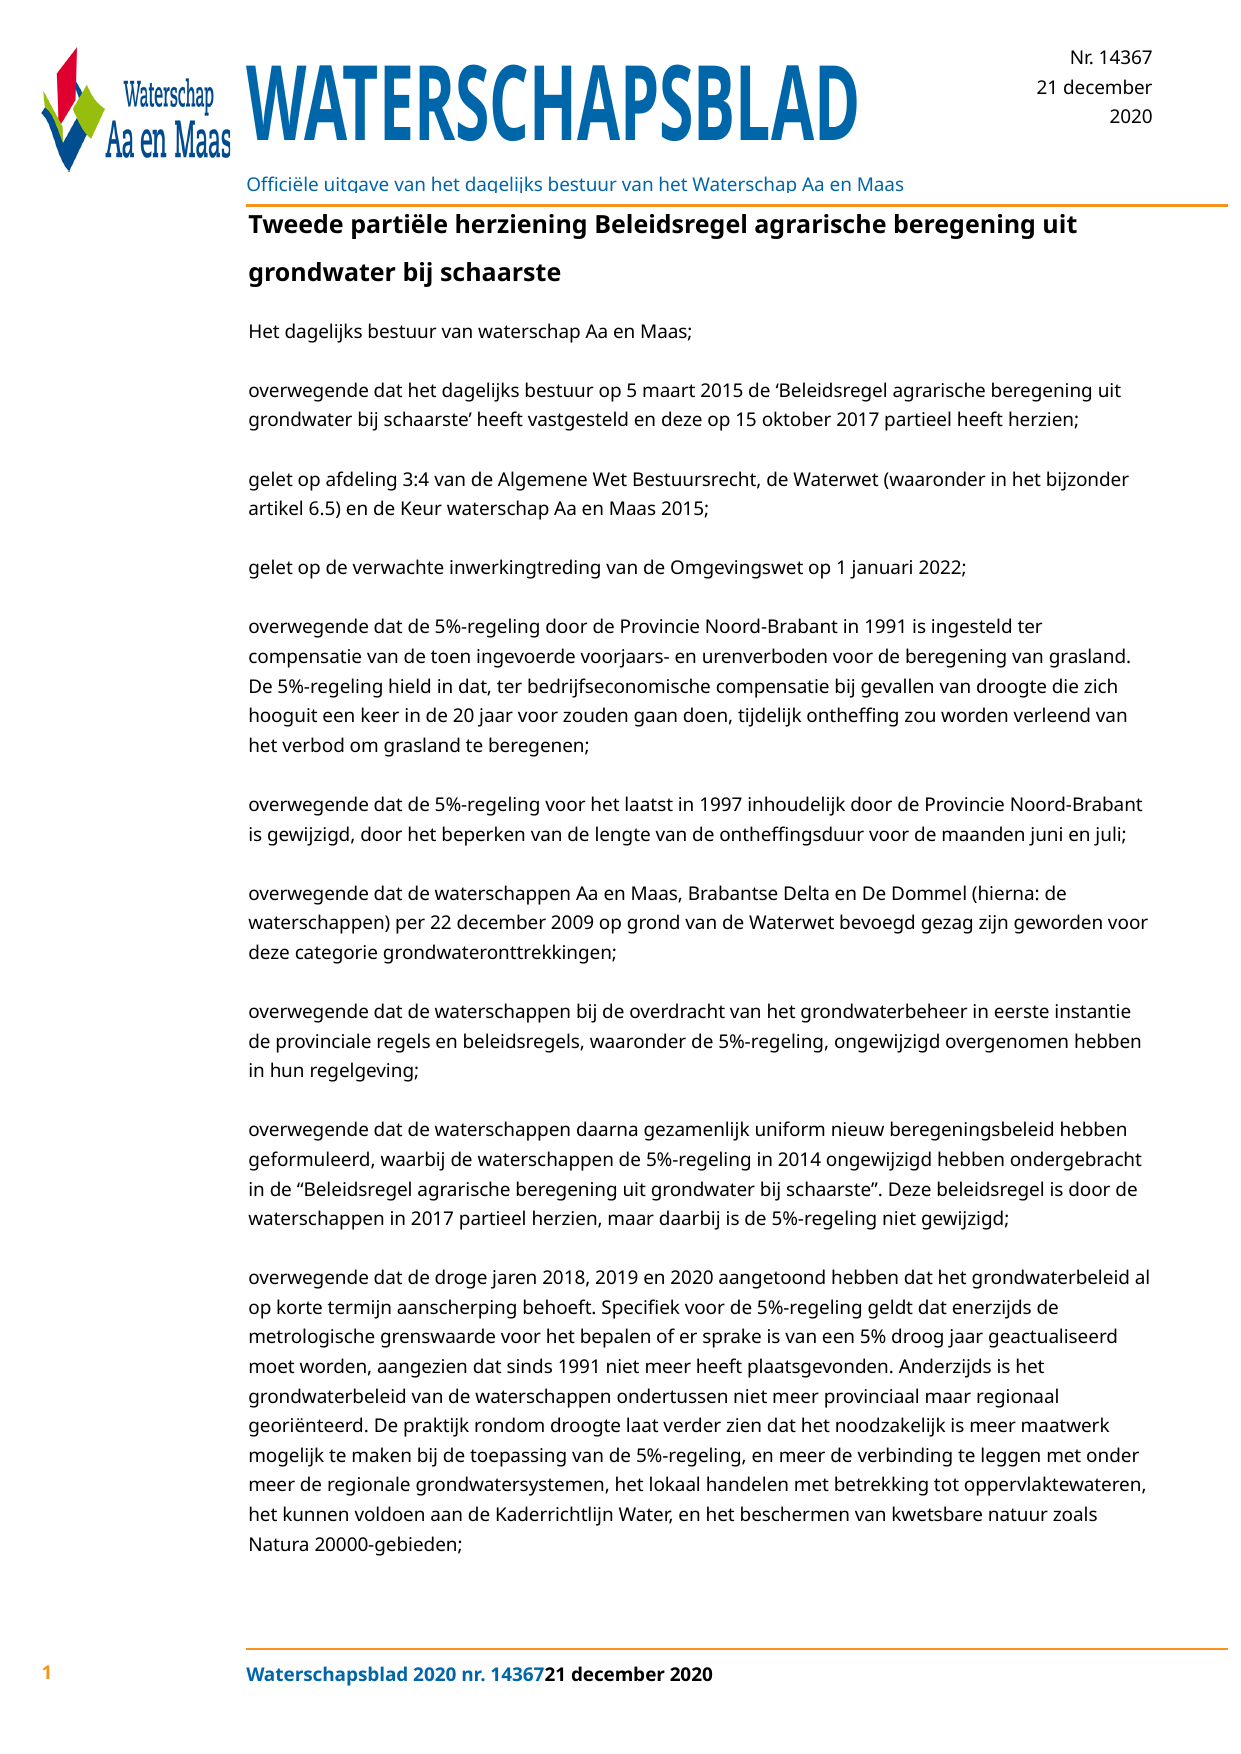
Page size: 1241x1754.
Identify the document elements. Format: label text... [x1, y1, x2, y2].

text Het dagelijks bestuur van waterschap Aa en Maas; [248, 318, 1152, 344]
text gelet op afdeling 3:4 van de Algemene Wet Bestuursrecht, de Waterwet (waaronder in het bijzonder artikel 6.5) en de Keur waterschap Aa en Maas 2015; [248, 466, 1152, 521]
picture [41, 47, 231, 172]
text Tweede partiële herziening Beleidsregel agrarische beregening uit grondwater bij schaarste [248, 207, 1152, 288]
text gelet op de verwachte inwerkingtreding van de Omgevingswet op 1 januari 2022; [248, 554, 1152, 580]
text overwegende dat de 5%-regeling voor het laatst in 1997 inhoudelijk door de Provincie Noord-Brabant is gewijzigd, door het beperken van de lengte van de ontheffingsduur voor de maanden juni en juli; [248, 791, 1152, 847]
text overwegende dat de 5%-regeling door de Provincie Noord-Brabant in 1991 is ingesteld ter compensatie van de toen ingevoerde voorjaars- en urenverboden voor de beregening van grasland. De 5%-regeling hield in dat, ter bedrijfseconomische compensatie bij gevallen van droogte die zich hooguit een keer in de 20 jaar voor zouden gaan doen, tijdelijk ontheffing zou worden verleend van het verbod om grasland te beregenen; [248, 614, 1152, 758]
text overwegende dat de waterschappen Aa en Maas, Brabantse Delta en De Dommel (hierna: de waterschappen) per 22 december 2009 op grond van de Waterwet bevoegd gezag zijn geworden voor deze categorie grondwateronttrekkingen; [248, 880, 1152, 965]
text overwegende dat het dagelijks bestuur op 5 maart 2015 de ‘Beleidsregel agrarische beregening uit grondwater bij schaarste’ heeft vastgesteld en deze op 15 oktober 2017 partieel heeft herzien; [248, 377, 1152, 432]
text overwegende dat de waterschappen daarna gezamenlijk uniform nieuw beregeningsbeleid hebben geformuleerd, waarbij de waterschappen de 5%-regeling in 2014 ongewijzigd hebben ondergebracht in de “Beleidsregel agrarische beregening uit grondwater bij schaarste”. Deze beleidsregel is door de waterschappen in 2017 partieel herzien, maar daarbij is de 5%-regeling niet gewijzigd; [248, 1117, 1152, 1231]
text overwegende dat de waterschappen bij de overdracht van het grondwaterbeheer in eerste instantie de provinciale regels en beleidsregels, waaronder de 5%-regeling, ongewijzigd overgenomen hebben in hun regelgeving; [248, 998, 1152, 1083]
text overwegende dat de droge jaren 2018, 2019 en 2020 aangetoond hebben dat het grondwaterbeleid al op korte termijn aanscherping behoeft. Specifiek voor de 5%-regeling geldt dat enerzijds de metrologische grenswaarde voor het bepalen of er sprake is van een 5% droog jaar geactualiseerd moet worden, aangezien dat sinds 1991 niet meer heeft plaatsgevonden. Anderzijds is het grondwaterbeleid van de waterschappen ondertussen niet meer provinciaal maar regionaal georiënteerd. De praktijk rondom droogte laat verder zien dat het noodzakelijk is meer maatwerk mogelijk te maken bij de toepassing van de 5%-regeling, en meer de verbinding te leggen met onder meer de regionale grondwatersystemen, het lokaal handelen met betrekking tot oppervlaktewateren, het kunnen voldoen aan de Kaderrichtlijn Water, en het beschermen van kwetsbare natuur zoals Natura 20000-gebieden; [248, 1264, 1152, 1557]
